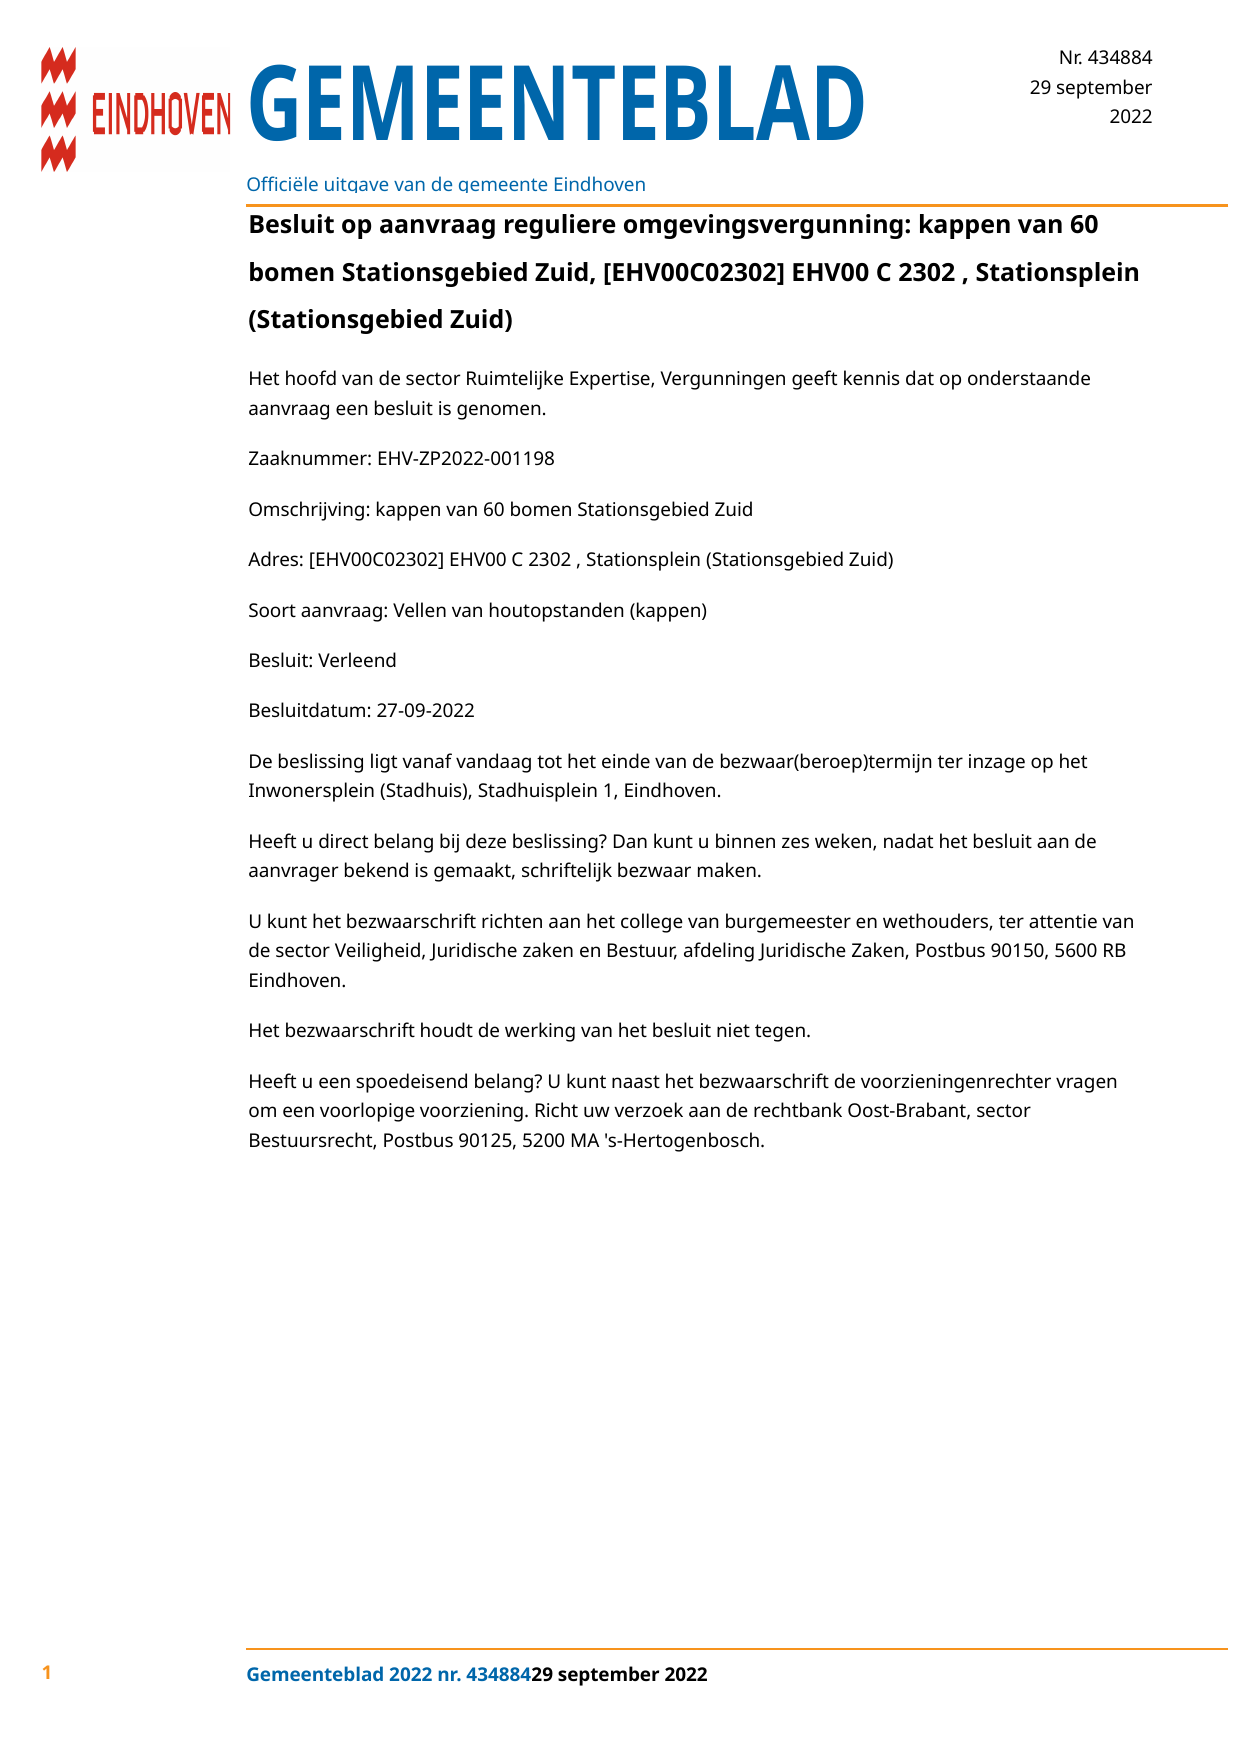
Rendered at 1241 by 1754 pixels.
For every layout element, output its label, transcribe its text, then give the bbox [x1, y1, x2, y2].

text Omschrijving: kappen van 60 bomen Stationsgebied Zuid [248, 496, 1152, 522]
text Het hoofd van de sector Ruimtelijke Expertise, Vergunningen geeft kennis dat op onderstaande aanvraag een besluit is genomen. [248, 366, 1152, 421]
text Heeft u direct belang bij deze beslissing? Dan kunt u binnen zes weken, nadat het besluit aan de aanvrager bekend is gemaakt, schriftelijk bezwaar maken. [248, 828, 1152, 883]
text De beslissing ligt vanaf vandaag tot het einde van de bezwaar(beroep)termijn ter inzage op het Inwonersplein (Stadhuis), Stadhuisplein 1, Eindhoven. [248, 748, 1152, 803]
text Zaaknummer: EHV-ZP2022-001198 [248, 446, 1152, 471]
text Besluit: Verleend [248, 647, 1152, 673]
text Heeft u een spoedeisend belang? U kunt naast het bezwaarschrift de voorzieningenrechter vragen om een voorlopige voorziening. Richt uw verzoek aan de rechtbank Oost-Brabant, sector Bestuursrecht, Postbus 90125, 5200 MA 's-Hertogenbosch. [248, 1068, 1152, 1153]
text Besluit op aanvraag reguliere omgevingsvergunning: kappen van 60 bomen Stationsgebied Zuid, [EHV00C02302] EHV00 C 2302 , Stationsplein (Stationsgebied Zuid) [248, 207, 1152, 336]
text Besluitdatum: 27-09-2022 [248, 698, 1152, 723]
text Het bezwaarschrift houdt de werking van het besluit niet tegen. [248, 1018, 1152, 1043]
text Soort aanvraag: Vellen van houtopstanden (kappen) [248, 597, 1152, 622]
picture [41, 47, 231, 172]
text U kunt het bezwaarschrift richten aan het college van burgemeester en wethouders, ter attentie van de sector Veiligheid, Juridische zaken en Bestuur, afdeling Juridische Zaken, Postbus 90150, 5600 RB Eindhoven. [248, 908, 1152, 993]
text Adres: [EHV00C02302] EHV00 C 2302 , Stationsplein (Stationsgebied Zuid) [248, 546, 1152, 572]
